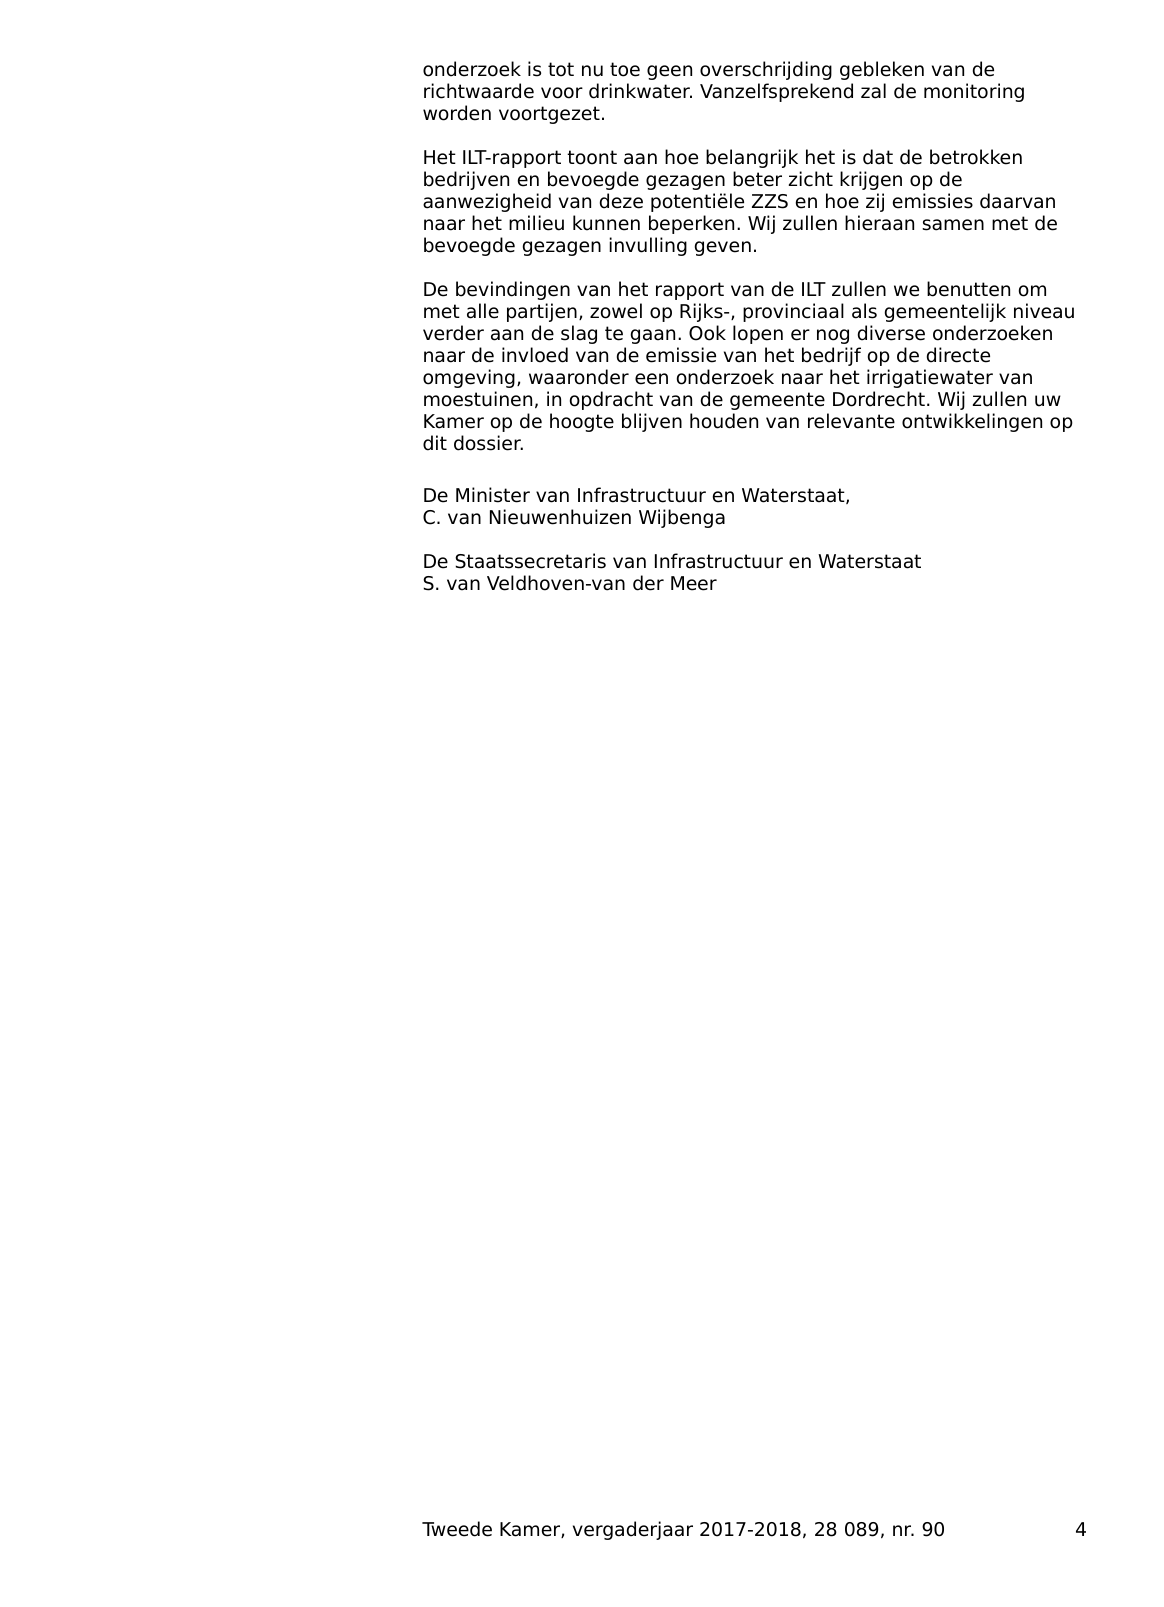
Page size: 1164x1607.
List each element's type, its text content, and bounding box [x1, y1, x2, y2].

text Het ILT-rapport toont aan hoe belangrijk het is dat de betrokken bedrijven en bevoegde gezagen beter zicht krijgen op de aanwezigheid van deze potentiële ZZS en hoe zij emissies daarvan naar het milieu kunnen beperken. Wij zullen hieraan samen met de bevoegde gezagen invulling geven. [422, 147, 1087, 257]
text De Minister van Infrastructuur en Waterstaat, C. van Nieuwenhuizen Wijbenga [422, 485, 1087, 529]
text De bevindingen van het rapport van de ILT zullen we benutten om met alle partijen, zowel op Rijks-, provinciaal als gemeentelijk niveau verder aan de slag te gaan. Ook lopen er nog diverse onderzoeken naar de invloed van de emissie van het bedrijf op de directe omgeving, waaronder een onderzoek naar het irrigatiewater van moestuinen, in opdracht van de gemeente Dordrecht. Wij zullen uw Kamer op de hoogte blijven houden van relevante ontwikkelingen op dit dossier. [422, 279, 1087, 455]
text onderzoek is tot nu toe geen overschrijding gebleken van de richtwaarde voor drinkwater. Vanzelfsprekend zal de monitoring worden voortgezet. [422, 59, 1087, 125]
text De Staatssecretaris van Infrastructuur en Waterstaat S. van Veldhoven-van der Meer [422, 551, 1087, 595]
